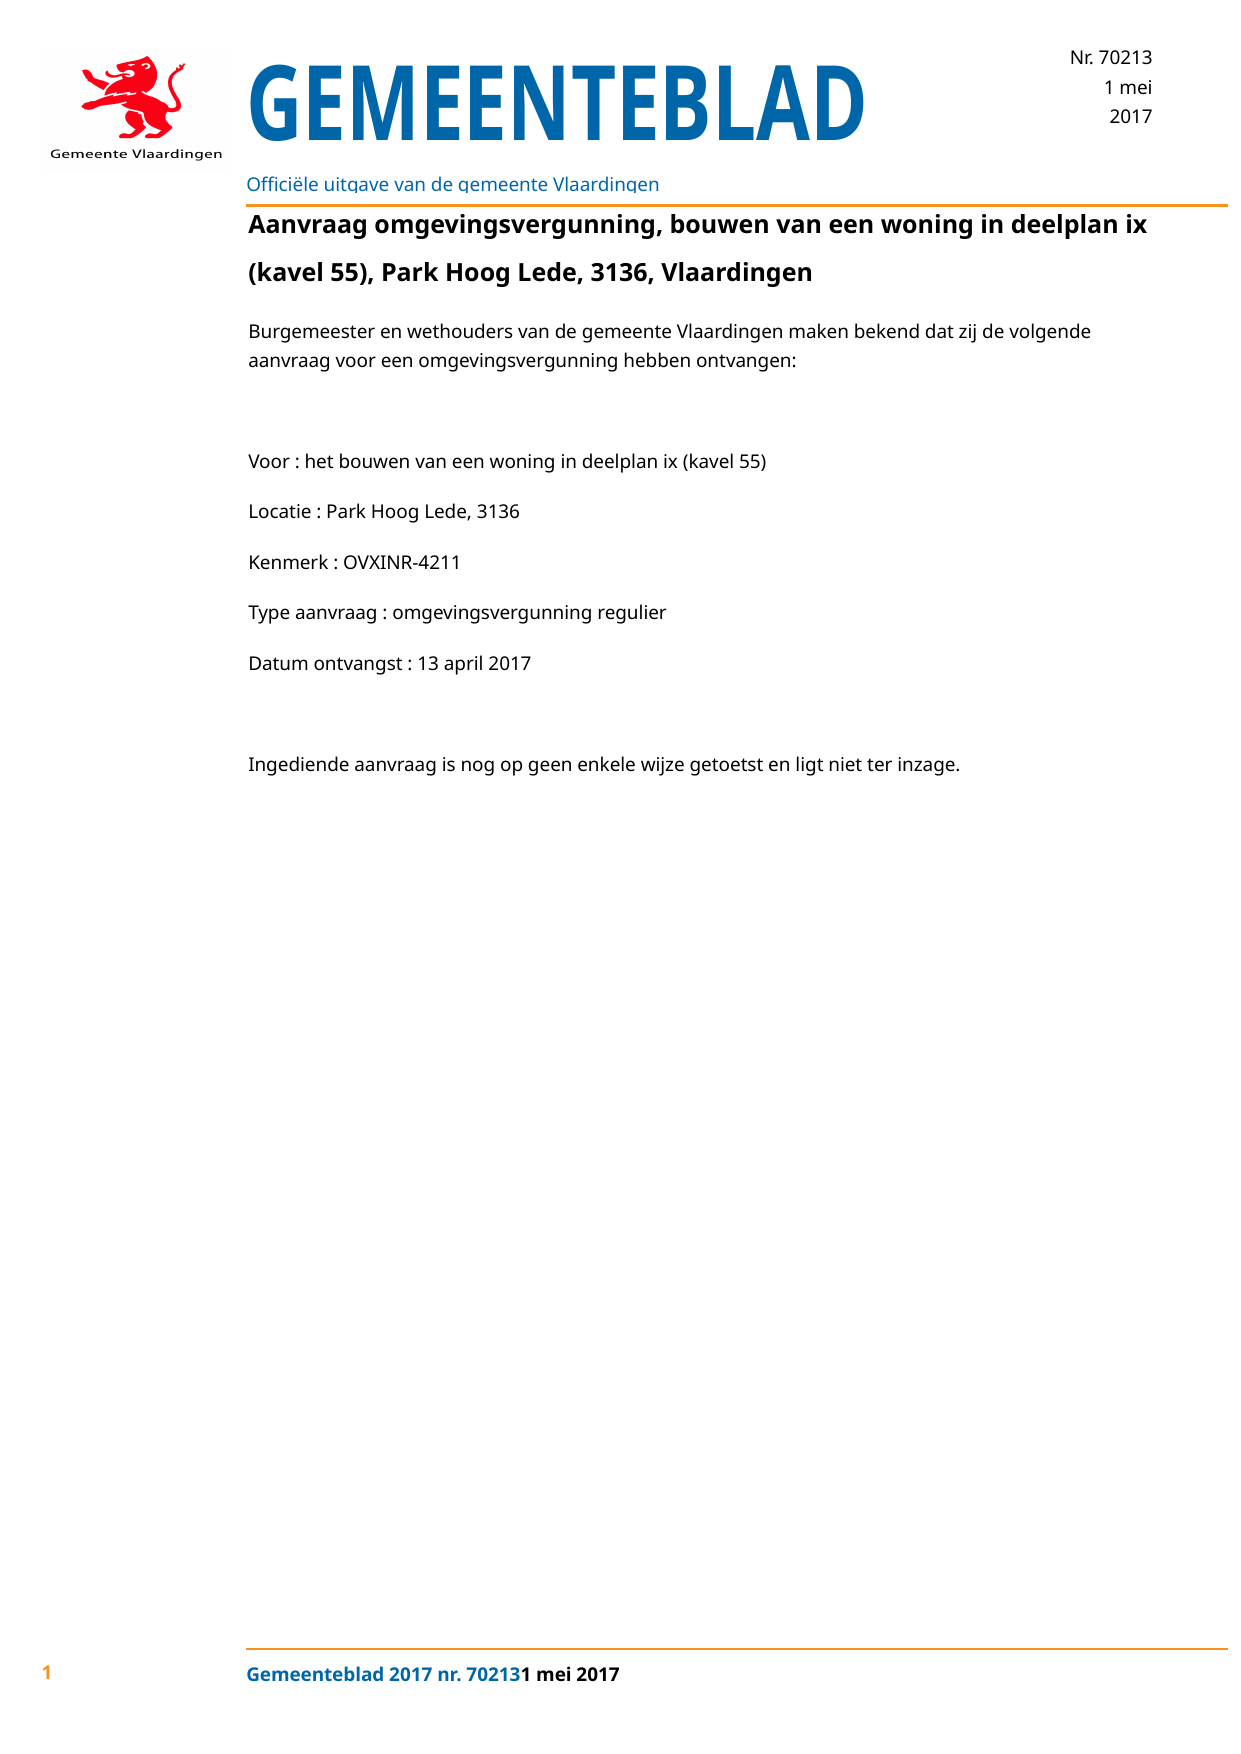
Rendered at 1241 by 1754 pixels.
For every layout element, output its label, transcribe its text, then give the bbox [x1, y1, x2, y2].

text Burgemeester en wethouders van de gemeente Vlaardingen maken bekend dat zij de volgende aanvraag voor een omgevingsvergunning hebben ontvangen: [248, 318, 1152, 373]
text Type aanvraag : omgevingsvergunning regulier [248, 599, 1152, 625]
text Locatie : Park Hoog Lede, 3136 [248, 499, 1152, 524]
text Datum ontvangst : 13 april 2017 [248, 650, 1152, 676]
text Voor : het bouwen van een woning in deelplan ix (kavel 55) [248, 448, 1152, 474]
text Kenmerk : OVXINR-4211 [248, 549, 1152, 575]
picture [41, 47, 231, 172]
text Aanvraag omgevingsvergunning, bouwen van een woning in deelplan ix (kavel 55), Park Hoog Lede, 3136, Vlaardingen [248, 207, 1152, 288]
text Ingediende aanvraag is nog op geen enkele wijze getoetst en ligt niet ter inzage. [248, 751, 1152, 777]
